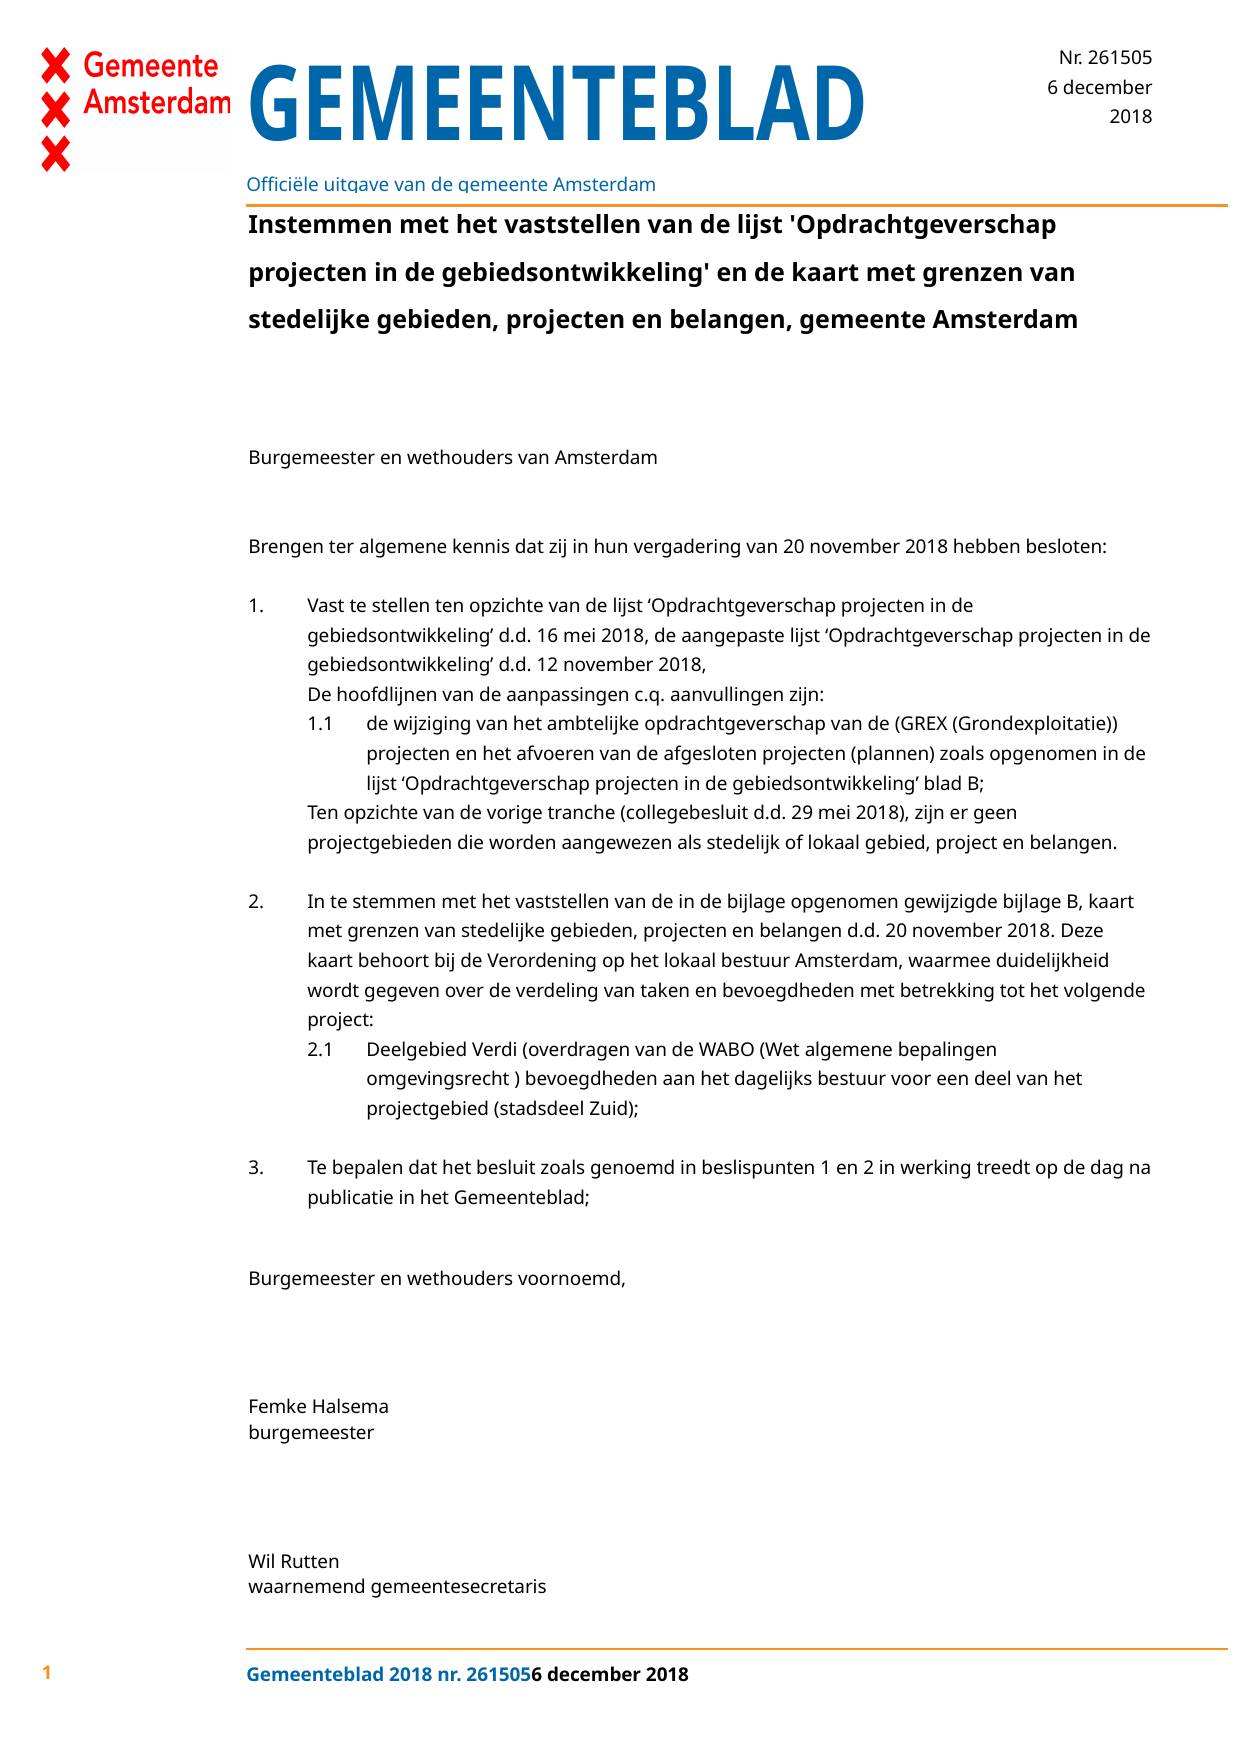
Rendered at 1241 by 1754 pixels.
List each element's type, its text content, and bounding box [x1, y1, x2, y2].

list de wijziging van het ambtelijke opdrachtgeverschap van de (GREX (Grondexploitatie)) projecten en het afvoeren van de afgesloten projecten (plannen) zoals opgenomen in de lijst ‘Opdrachtgeverschap projecten in de gebiedsontwikkeling’ blad B; [307, 711, 1152, 796]
text burgemeester [248, 1419, 1152, 1445]
list In te stemmen met het vaststellen van de in de bijlage opgenomen gewijzigde bijlage B, kaart met grenzen van stedelijke gebieden, projecten en belangen d.d. 20 november 2018. Deze kaart behoort bij de Verordening op het lokaal bestuur Amsterdam, waarmee duidelijkheid wordt gegeven over de verdeling van taken en bevoegdheden met betrekking tot het volgende project: [248, 888, 1152, 1032]
picture [41, 47, 231, 172]
list Deelgebied Verdi (overdragen van de WABO (Wet algemene bepalingen omgevingsrecht ) bevoegdheden aan het dagelijks bestuur voor een deel van het projectgebied (stadsdeel Zuid); [307, 1036, 1152, 1121]
text waarnemend gemeentesecretaris [248, 1574, 1152, 1599]
list Ten opzichte van de vorige tranche (collegebesluit d.d. 29 mei 2018), zijn er geen projectgebieden die worden aangewezen als stedelijk of lokaal gebied, project en belangen. [248, 799, 1152, 855]
text Burgemeester en wethouders van Amsterdam [248, 444, 1152, 470]
list Vast te stellen ten opzichte van de lijst ‘Opdrachtgeverschap projecten in de gebiedsontwikkeling’ d.d. 16 mei 2018, de aangepaste lijst ‘Opdrachtgeverschap projecten in de gebiedsontwikkeling’ d.d. 12 november 2018, [248, 592, 1152, 677]
text Instemmen met het vaststellen van de lijst 'Opdrachtgeverschap projecten in de gebiedsontwikkeling' en de kaart met grenzen van stedelijke gebieden, projecten en belangen, gemeente Amsterdam [248, 207, 1152, 336]
list De hoofdlijnen van de aanpassingen c.q. aanvullingen zijn: [248, 681, 1152, 707]
text Femke Halsema [248, 1394, 1152, 1419]
text Brengen ter algemene kennis dat zij in hun vergadering van 20 november 2018 hebben besloten: [248, 533, 1152, 559]
text Burgemeester en wethouders voornoemd, [248, 1265, 1152, 1291]
list Te bepalen dat het besluit zoals genoemd in beslispunten 1 en 2 in werking treedt op de dag na publicatie in het Gemeenteblad; [248, 1154, 1152, 1210]
text Wil Rutten [248, 1548, 1152, 1574]
